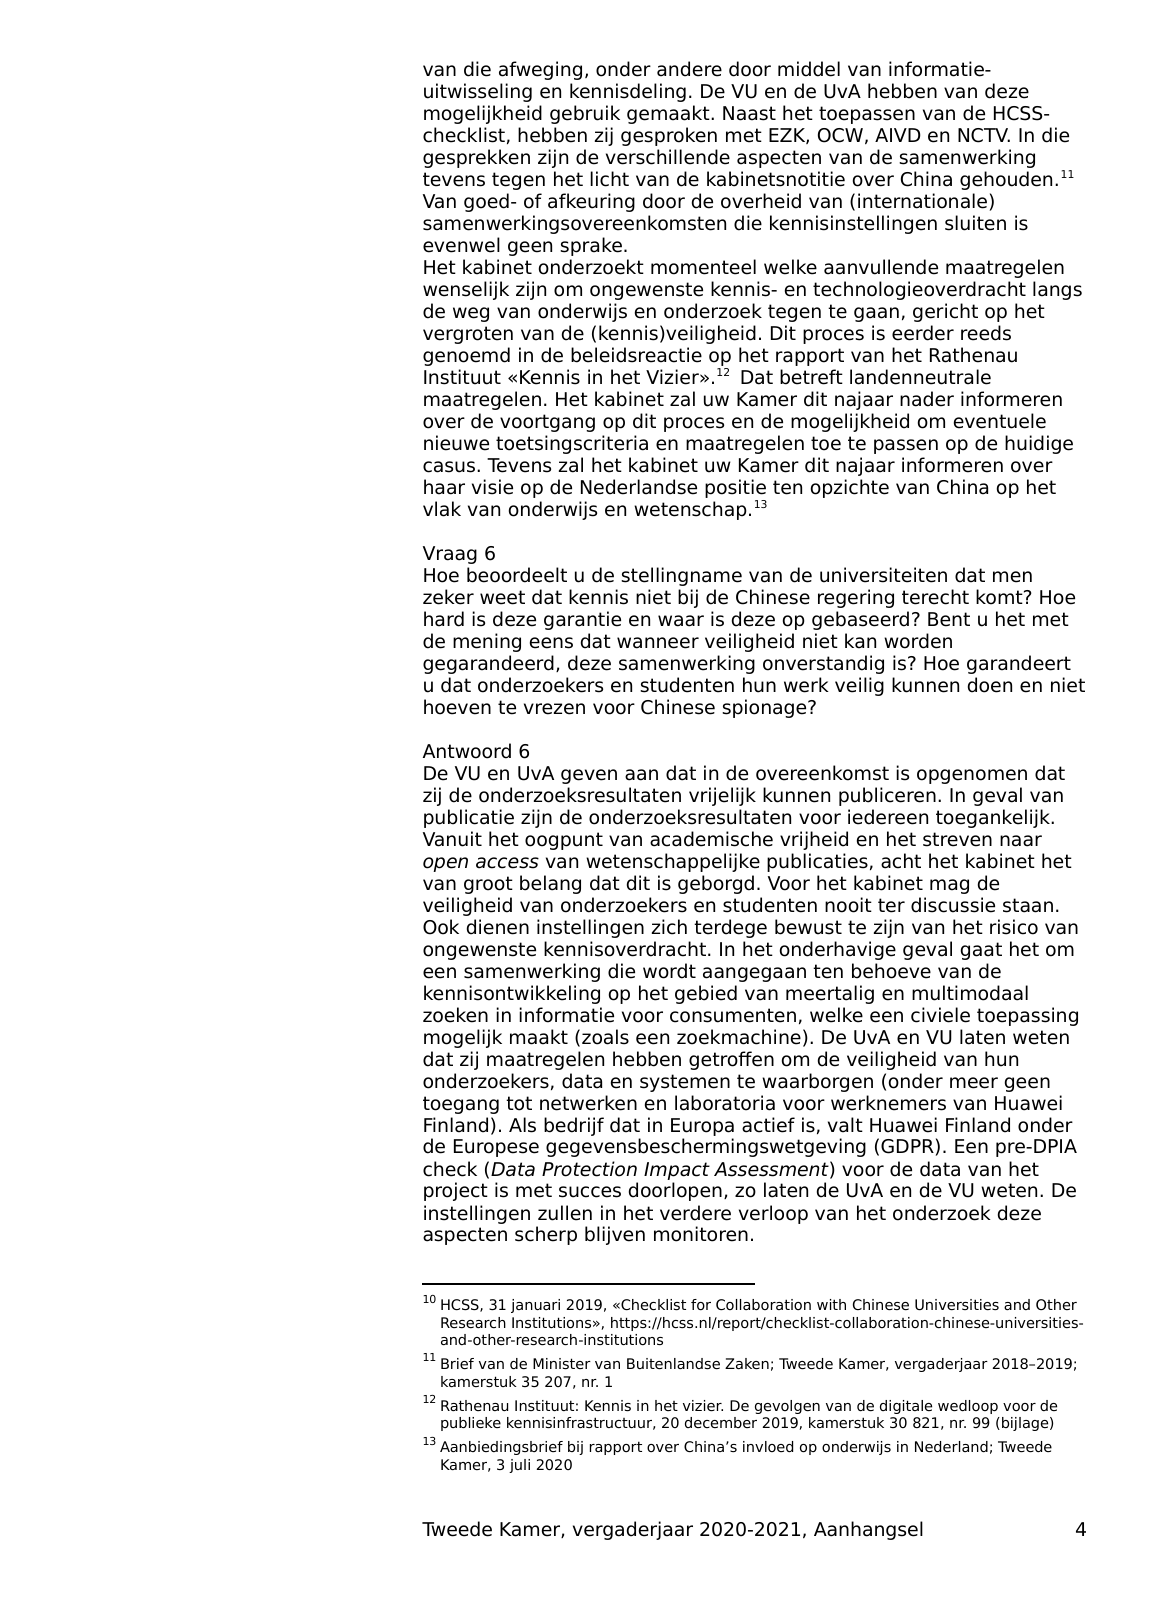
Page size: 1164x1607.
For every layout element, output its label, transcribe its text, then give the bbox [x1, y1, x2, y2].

text Antwoord 6 [422, 741, 1087, 763]
text De VU en UvA geven aan dat in de overeenkomst is opgenomen dat zij de onderzoeksresultaten vrijelijk kunnen publiceren. In geval van publicatie zijn de onderzoeksresultaten voor iedereen toegankelijk. Vanuit het oogpunt van academische vrijheid en het streven naar open access van wetenschappelijke publicaties, acht het kabinet het van groot belang dat dit is geborgd. Voor het kabinet mag de veiligheid van onderzoekers en studenten nooit ter discussie staan. Ook dienen instellingen zich terdege bewust te zijn van het risico van ongewenste kennisoverdracht. In het onderhavige geval gaat het om een samenwerking die wordt aangegaan ten behoeve van de kennisontwikkeling op het gebied van meertalig en multimodaal zoeken in informatie voor consumenten, welke een civiele toepassing mogelijk maakt (zoals een zoekmachine). De UvA en VU laten weten dat zij maatregelen hebben getroffen om de veiligheid van hun onderzoekers, data en systemen te waarborgen (onder meer geen toegang tot netwerken en laboratoria voor werknemers van Huawei Finland). Als bedrijf dat in Europa actief is, valt Huawei Finland onder de Europese gegevensbeschermingswetgeving (GDPR). Een pre-DPIA check (Data Protection Impact Assessment) voor de data van het project is met succes doorlopen, zo laten de UvA en de VU weten. De instellingen zullen in het verdere verloop van het onderzoek deze aspecten scherp blijven monitoren. [422, 763, 1087, 1246]
text Vraag 6 [422, 543, 1087, 565]
text Aanbiedingsbrief bij rapport over China’s invloed op onderwijs in Nederland; Tweede Kamer, 3 juli 2020 [422, 1435, 1087, 1474]
text Brief van de Minister van Buitenlandse Zaken; Tweede Kamer, vergaderjaar 2018–2019; kamerstuk 35 207, nr. 1 [422, 1352, 1087, 1391]
text Rathenau Instituut: Kennis in het vizier. De gevolgen van de digitale wedloop voor de publieke kennisinfrastructuur, 20 december 2019, kamerstuk 30 821, nr. 99 (bijlage) [422, 1393, 1087, 1432]
text Het kabinet onderzoekt momenteel welke aanvullende maatregelen wenselijk zijn om ongewenste kennis- en technologieoverdracht langs de weg van onderwijs en onderzoek tegen te gaan, gericht op het vergroten van de (kennis)veiligheid. Dit proces is eerder reeds genoemd in de beleidsreactie op het rapport van het Rathenau Instituut «Kennis in het Vizier». Dat betreft landenneutrale maatregelen. Het kabinet zal uw Kamer dit najaar nader informeren over de voortgang op dit proces en de mogelijkheid om eventuele nieuwe toetsingscriteria en maatregelen toe te passen op de huidige casus. Tevens zal het kabinet uw Kamer dit najaar informeren over haar visie op de Nederlandse positie ten opzichte van China op het vlak van onderwijs en wetenschap. [422, 257, 1087, 521]
text HCSS, 31 januari 2019, «Checklist for Collaboration with Chinese Universities and Other Research Institutions», https://hcss.nl/report/checklist-collaboration-chinese-universities-and-other-research-institutions [422, 1293, 1087, 1349]
text van die afweging, onder andere door middel van informatie-uitwisseling en kennisdeling. De VU en de UvA hebben van deze mogelijkheid gebruik gemaakt. Naast het toepassen van de HCSS-checklist, hebben zij gesproken met EZK, OCW, AIVD en NCTV. In die gesprekken zijn de verschillende aspecten van de samenwerking tevens tegen het licht van de kabinetsnotitie over China gehouden. Van goed- of afkeuring door de overheid van (internationale) samenwerkingsovereenkomsten die kennisinstellingen sluiten is evenwel geen sprake. [422, 59, 1087, 257]
text Hoe beoordeelt u de stellingname van de universiteiten dat men zeker weet dat kennis niet bij de Chinese regering terecht komt? Hoe hard is deze garantie en waar is deze op gebaseerd? Bent u het met de mening eens dat wanneer veiligheid niet kan worden gegarandeerd, deze samenwerking onverstandig is? Hoe garandeert u dat onderzoekers en studenten hun werk veilig kunnen doen en niet hoeven te vrezen voor Chinese spionage? [422, 565, 1087, 719]
